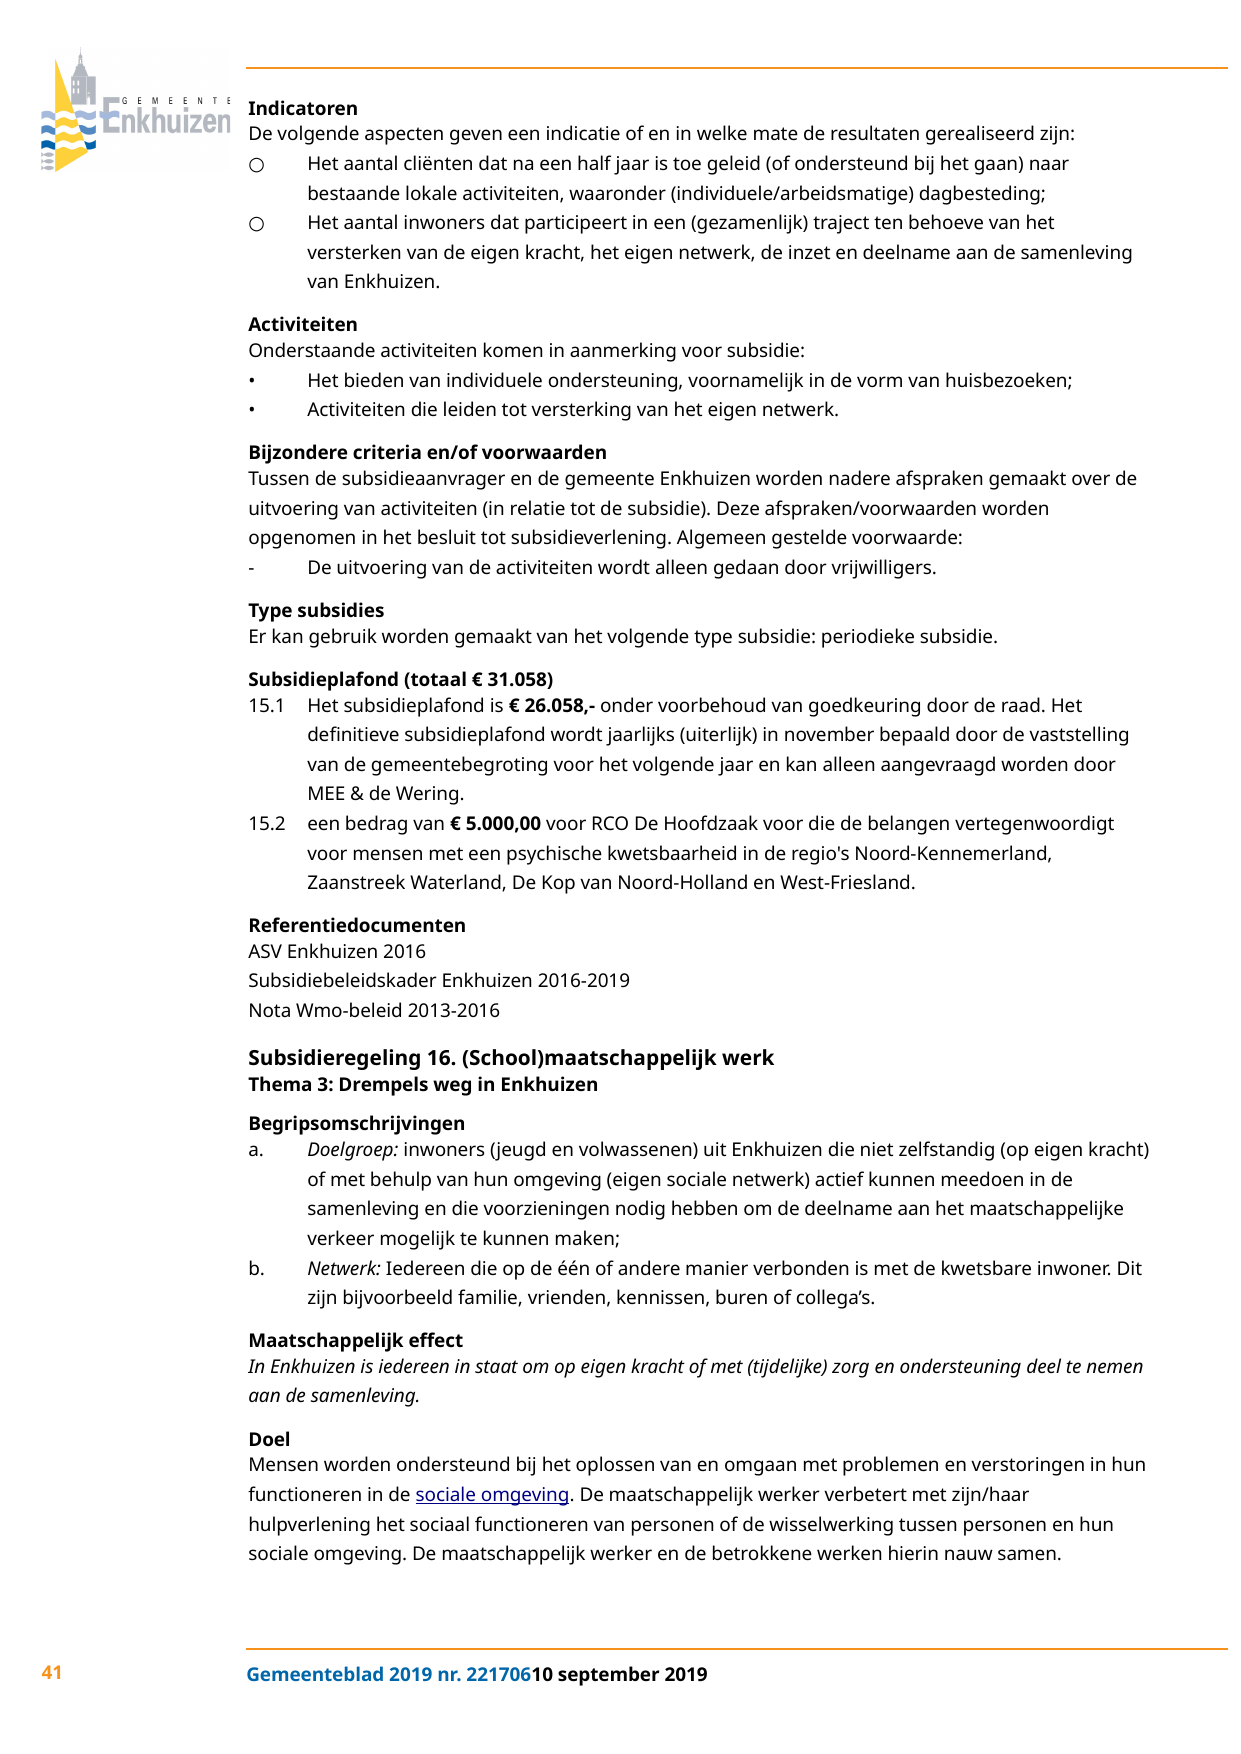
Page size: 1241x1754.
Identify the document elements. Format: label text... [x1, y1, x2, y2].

list Het aantal inwoners dat participeert in een (gezamenlijk) traject ten behoeve van het versterken van de eigen kracht, het eigen netwerk, de inzet en deelname aan de samenleving van Enkhuizen. [248, 209, 1152, 294]
text Thema 3: Drempels weg in Enkhuizen [248, 1071, 1152, 1097]
text Activiteiten [248, 312, 1152, 337]
text Tussen de subsidieaanvrager en de gemeente Enkhuizen worden nadere afspraken gemaakt over de uitvoering van activiteiten (in relatie tot de subsidie). Deze afspraken/voorwaarden worden opgenomen in het besluit tot subsidieverlening. Algemeen gestelde voorwaarde: [248, 465, 1152, 550]
picture [41, 47, 231, 172]
text Subsidieregeling 16. (School)maatschappelijk werk [248, 1043, 1152, 1071]
list Netwerk: Iedereen die op de één of andere manier verbonden is met de kwetsbare inwoner. Dit zijn bijvoorbeeld familie, vrienden, kennissen, buren of collega’s. [248, 1255, 1152, 1310]
text Type subsidies [248, 597, 1152, 623]
list Doelgroep: inwoners (jeugd en volwassenen) uit Enkhuizen die niet zelfstandig (op eigen kracht) of met behulp van hun omgeving (eigen sociale netwerk) actief kunnen meedoen in de samenleving en die voorzieningen nodig hebben om de deelname aan het maatschappelijke verkeer mogelijk te kunnen maken; [248, 1136, 1152, 1251]
text Begripsomschrijvingen [248, 1111, 1152, 1136]
text Subsidiebeleidskader Enkhuizen 2016-2019 [248, 968, 1152, 993]
text Subsidieplafond (totaal € 31.058) [248, 666, 1152, 692]
text Referentiedocumenten [248, 912, 1152, 938]
text Onderstaande activiteiten komen in aanmerking voor subsidie: [248, 337, 1152, 363]
text ASV Enkhuizen 2016 [248, 938, 1152, 964]
text Bijzondere criteria en/of voorwaarden [248, 439, 1152, 465]
list Het subsidieplafond is € 26.058,- onder voorbehoud van goedkeuring door de raad. Het definitieve subsidieplafond wordt jaarlijks (uiterlijk) in november bepaald door de vaststelling van de gemeentebegroting voor het volgende jaar en kan alleen aangevraagd worden door MEE & de Wering. [248, 692, 1152, 806]
text Mensen worden ondersteund bij het oplossen van en omgaan met problemen en verstoringen in hun functioneren in de sociale omgeving. De maatschappelijk werker verbetert met zijn/haar hulpverlening het sociaal functioneren van personen of de wisselwerking tussen personen en hun sociale omgeving. De maatschappelijk werker en de betrokkene werken hierin nauw samen. [248, 1452, 1152, 1566]
list Het bieden van individuele ondersteuning, voornamelijk in de vorm van huisbezoeken; [248, 367, 1152, 393]
text Er kan gebruik worden gemaakt van het volgende type subsidie: periodieke subsidie. [248, 623, 1152, 649]
text Doel [248, 1426, 1152, 1452]
list een bedrag van € 5.000,00 voor RCO De Hoofdzaak voor die de belangen vertegenwoordigt voor mensen met een psychische kwetsbaarheid in de regio's Noord-Kennemerland, Zaanstreek Waterland, De Kop van Noord-Holland en West-Friesland. [248, 810, 1152, 895]
text In Enkhuizen is iedereen in staat om op eigen kracht of met (tijdelijke) zorg en ondersteuning deel te nemen aan de samenleving. [248, 1353, 1152, 1408]
text Maatschappelijk effect [248, 1327, 1152, 1353]
text De volgende aspecten geven een indicatie of en in welke mate de resultaten gerealiseerd zijn: [248, 121, 1152, 146]
list Activiteiten die leiden tot versterking van het eigen netwerk. [248, 396, 1152, 422]
text Indicatoren [248, 95, 1152, 121]
text Nota Wmo-beleid 2013-2016 [248, 997, 1152, 1023]
list De uitvoering van de activiteiten wordt alleen gedaan door vrijwilligers. [248, 554, 1152, 580]
list Het aantal cliënten dat na een half jaar is toe geleid (of ondersteund bij het gaan) naar bestaande lokale activiteiten, waaronder (individuele/arbeidsmatige) dagbesteding; [248, 150, 1152, 205]
